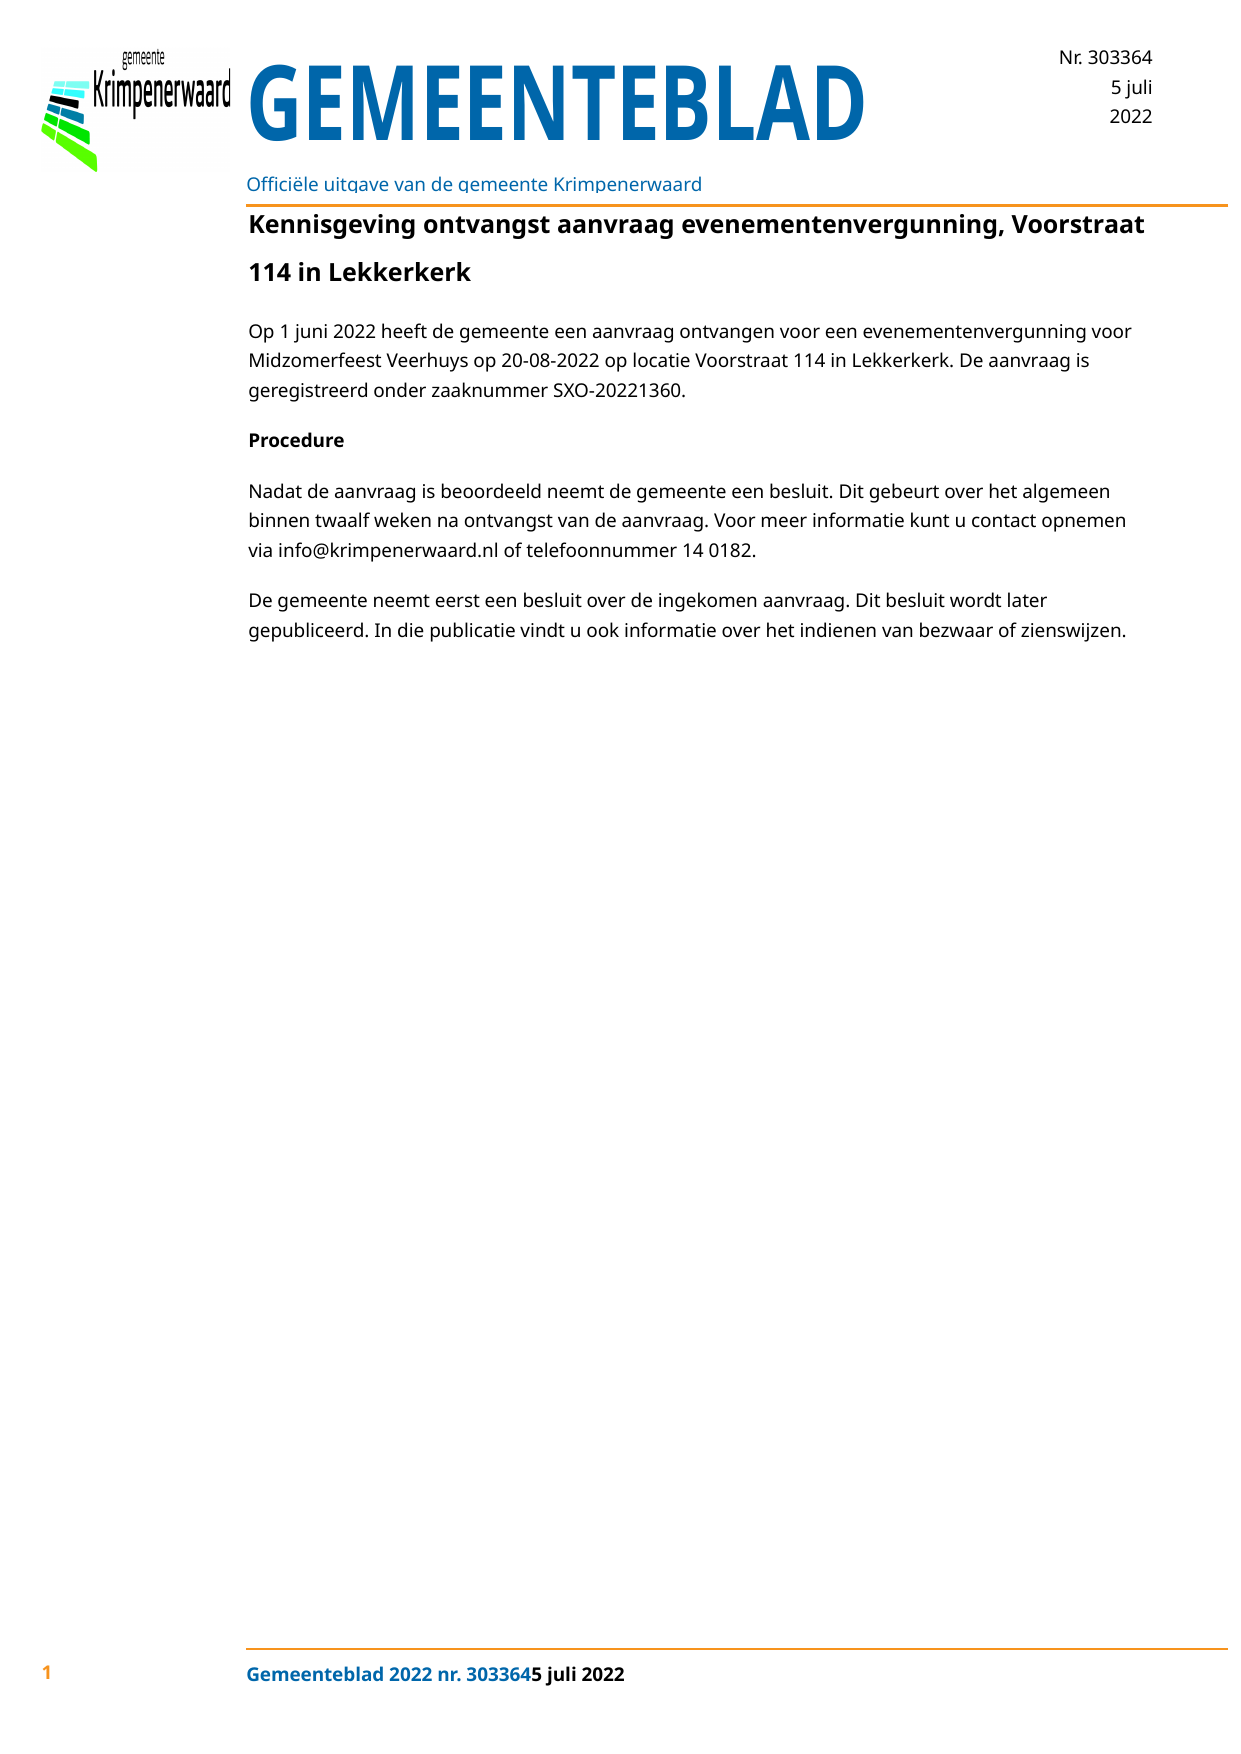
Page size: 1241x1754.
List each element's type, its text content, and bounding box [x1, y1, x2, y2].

text De gemeente neemt eerst een besluit over de ingekomen aanvraag. Dit besluit wordt later gepubliceerd. In die publicatie vindt u ook informatie over het indienen van bezwaar of zienswijzen. [248, 587, 1152, 643]
text Op 1 juni 2022 heeft de gemeente een aanvraag ontvangen voor een evenementenvergunning voor Midzomerfeest Veerhuys op 20-08-2022 op locatie Voorstraat 114 in Lekkerkerk. De aanvraag is geregistreerd onder zaaknummer SXO-20221360. [248, 318, 1152, 403]
text Kennisgeving ontvangst aanvraag evenementenvergunning, Voorstraat 114 in Lekkerkerk [248, 207, 1152, 288]
text Procedure [248, 427, 1152, 453]
picture [41, 47, 231, 172]
text Nadat de aanvraag is beoordeeld neemt de gemeente een besluit. Dit gebeurt over het algemeen binnen twaalf weken na ontvangst van de aanvraag. Voor meer informatie kunt u contact opnemen via info@krimpenerwaard.nl of telefoonnummer 14 0182. [248, 478, 1152, 563]
